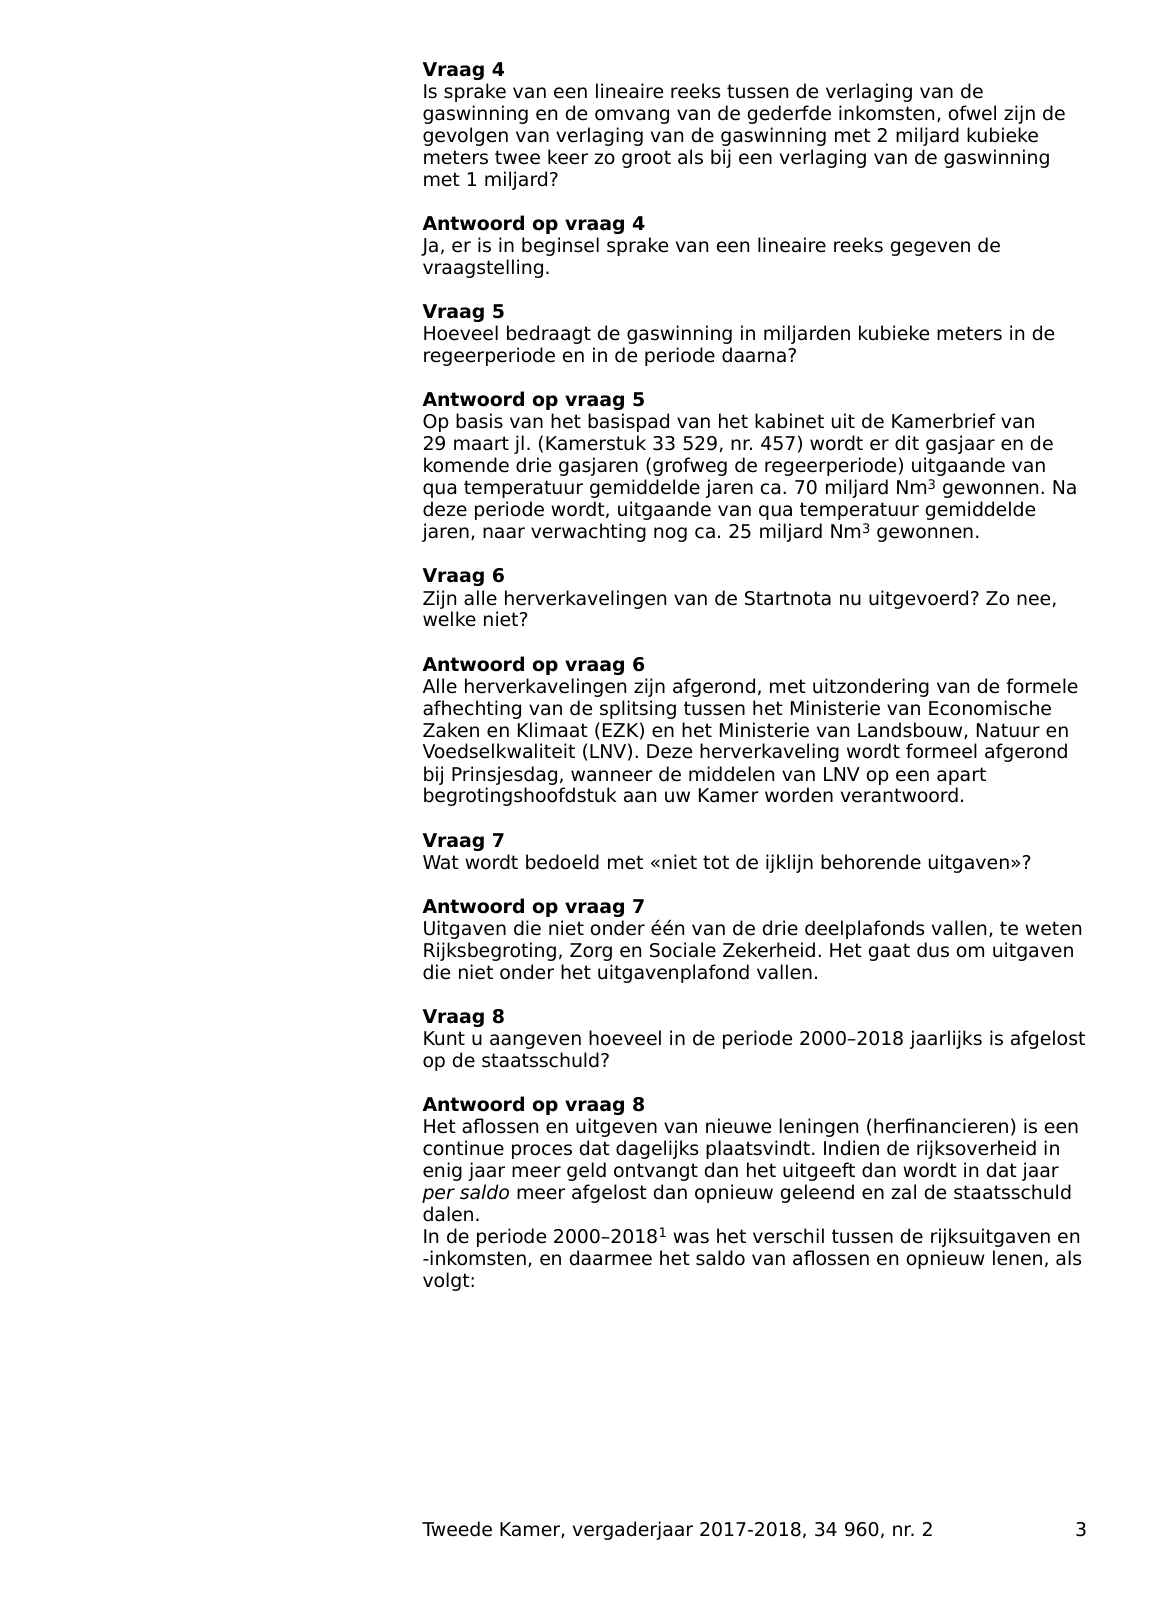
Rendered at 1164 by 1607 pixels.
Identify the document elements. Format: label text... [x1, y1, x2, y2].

text In de periode 2000–20181 was het verschil tussen de rijksuitgaven en -inkomsten, en daarmee het saldo van aflossen en opnieuw lenen, als volgt: [422, 1226, 1087, 1292]
text Alle herverkavelingen zijn afgerond, met uitzondering van de formele afhechting van de splitsing tussen het Ministerie van Economische Zaken en Klimaat (EZK) en het Ministerie van Landsbouw, Natuur en Voedselkwaliteit (LNV). Deze herverkaveling wordt formeel afgerond bij Prinsjesdag, wanneer de middelen van LNV op een apart begrotingshoofdstuk aan uw Kamer worden verantwoord. [422, 676, 1087, 807]
text Antwoord op vraag 8 [422, 1094, 1087, 1116]
text Antwoord op vraag 6 [422, 653, 1087, 676]
text Het aflossen en uitgeven van nieuwe leningen (herfinancieren) is een continue proces dat dagelijks plaatsvindt. Indien de rijksoverheid in enig jaar meer geld ontvangt dan het uitgeeft dan wordt in dat jaar per saldo meer afgelost dan opnieuw geleend en zal de staatsschuld dalen. [422, 1116, 1087, 1226]
text Antwoord op vraag 4 [422, 213, 1087, 235]
text Vraag 4 [422, 59, 1087, 81]
text Vraag 7 [422, 829, 1087, 852]
text Zijn alle herverkavelingen van de Startnota nu uitgevoerd? Zo nee, welke niet? [422, 587, 1087, 631]
text Vraag 5 [422, 301, 1087, 323]
text Vraag 6 [422, 565, 1087, 587]
text Antwoord op vraag 7 [422, 896, 1087, 918]
text Hoeveel bedraagt de gaswinning in miljarden kubieke meters in de regeerperiode en in de periode daarna? [422, 323, 1087, 367]
text Op basis van het basispad van het kabinet uit de Kamerbrief van 29 maart jl. (Kamerstuk 33 529, nr. 457) wordt er dit gasjaar en de komende drie gasjaren (grofweg de regeerperiode) uitgaande van qua temperatuur gemiddelde jaren ca. 70 miljard Nm3 gewonnen. Na deze periode wordt, uitgaande van qua temperatuur gemiddelde jaren, naar verwachting nog ca. 25 miljard Nm3 gewonnen. [422, 411, 1087, 543]
text Wat wordt bedoeld met «niet tot de ijklijn behorende uitgaven»? [422, 852, 1087, 873]
text Uitgaven die niet onder één van de drie deelplafonds vallen, te weten Rijksbegroting, Zorg en Sociale Zekerheid. Het gaat dus om uitgaven die niet onder het uitgavenplafond vallen. [422, 918, 1087, 984]
text Ja, er is in beginsel sprake van een lineaire reeks gegeven de vraagstelling. [422, 235, 1087, 279]
text Vraag 8 [422, 1006, 1087, 1028]
text Is sprake van een lineaire reeks tussen de verlaging van de gaswinning en de omvang van de gederfde inkomsten, ofwel zijn de gevolgen van verlaging van de gaswinning met 2 miljard kubieke meters twee keer zo groot als bij een verlaging van de gaswinning met 1 miljard? [422, 81, 1087, 191]
text Antwoord op vraag 5 [422, 389, 1087, 411]
text Kunt u aangeven hoeveel in de periode 2000–2018 jaarlijks is afgelost op de staatsschuld? [422, 1028, 1087, 1072]
